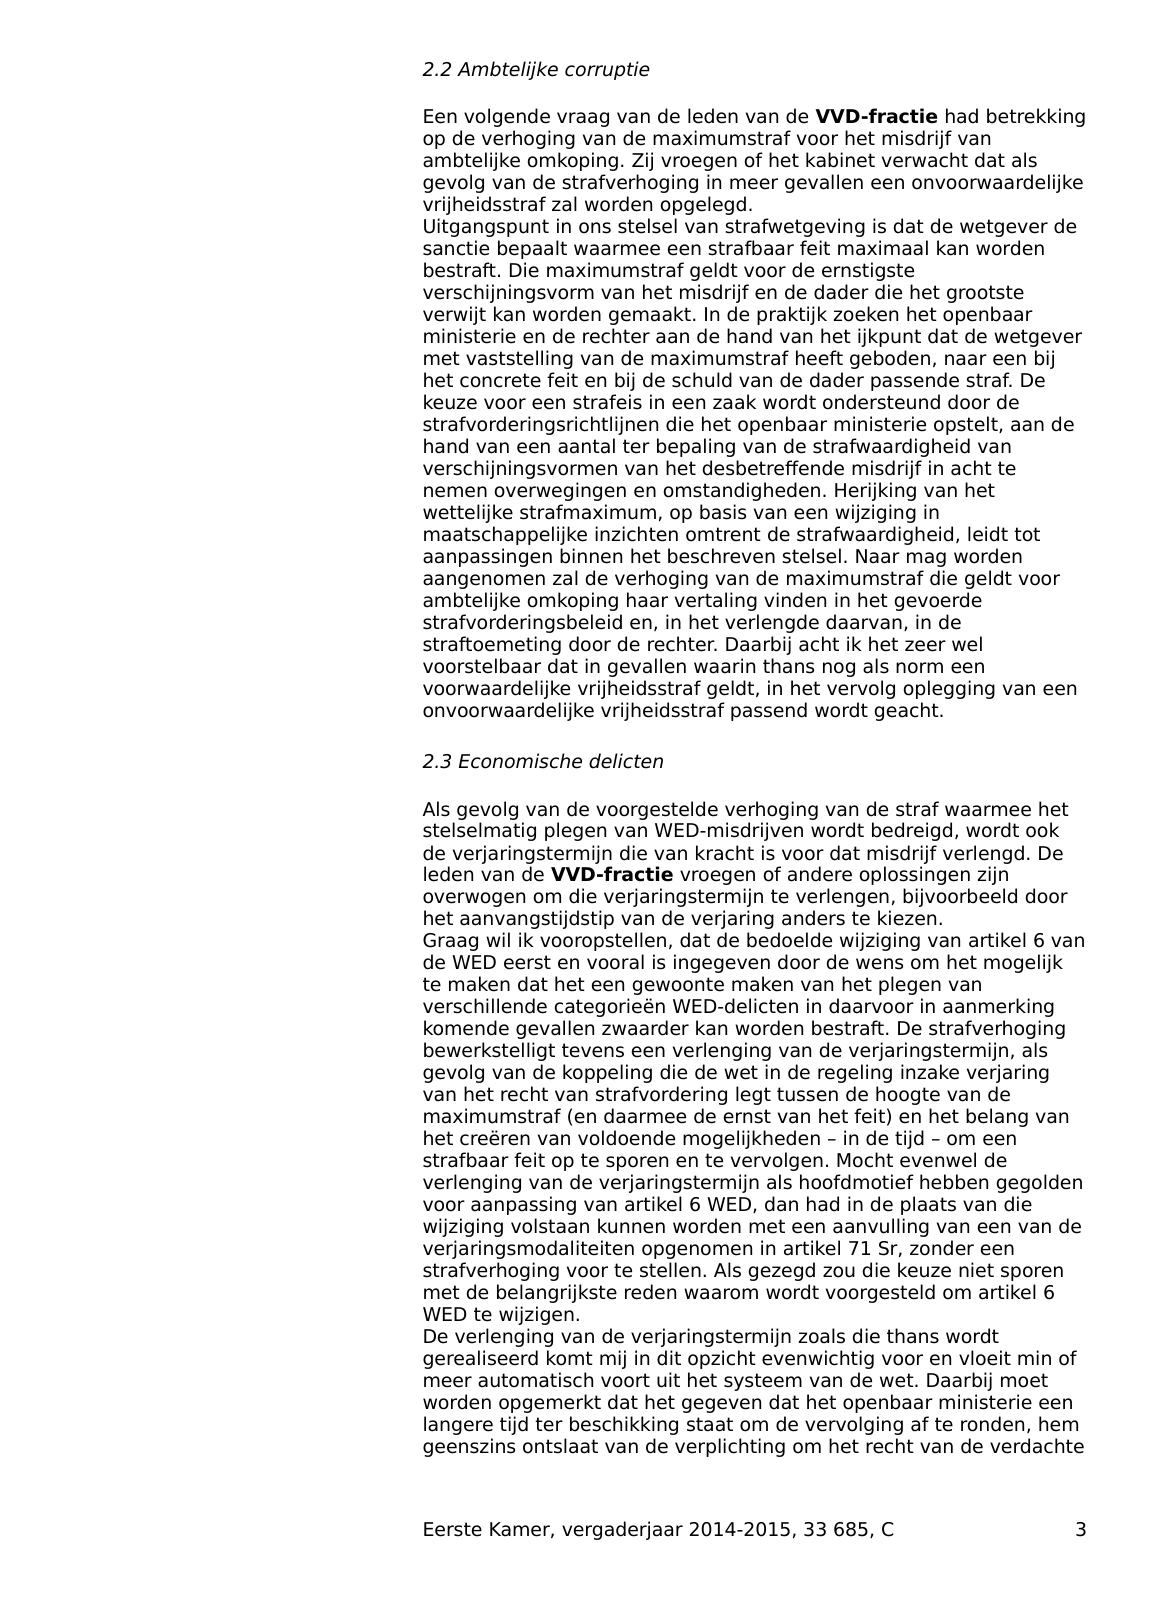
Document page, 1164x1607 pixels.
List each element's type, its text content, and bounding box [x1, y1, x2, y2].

text Als gevolg van de voorgestelde verhoging van de straf waarmee het stelselmatig plegen van WED-misdrijven wordt bedreigd, wordt ook de verjaringstermijn die van kracht is voor dat misdrijf verlengd. De leden van de VVD-fractie vroegen of andere oplossingen zijn overwogen om die verjaringstermijn te verlengen, bijvoorbeeld door het aanvangstijdstip van de verjaring anders te kiezen. [422, 798, 1087, 930]
text De verlenging van de verjaringstermijn zoals die thans wordt gerealiseerd komt mij in dit opzicht evenwichtig voor en vloeit min of meer automatisch voort uit het systeem van de wet. Daarbij moet worden opgemerkt dat het gegeven dat het openbaar ministerie een langere tijd ter beschikking staat om de vervolging af te ronden, hem geenszins ontslaat van de verplichting om het recht van de verdachte [422, 1326, 1087, 1458]
text Uitgangspunt in ons stelsel van strafwetgeving is dat de wetgever de sanctie bepaalt waarmee een strafbaar feit maximaal kan worden bestraft. Die maximumstraf geldt voor de ernstigste verschijningsvorm van het misdrijf en de dader die het grootste verwijt kan worden gemaakt. In de praktijk zoeken het openbaar ministerie en de rechter aan de hand van het ijkpunt dat de wetgever met vaststelling van de maximumstraf heeft geboden, naar een bij het concrete feit en bij de schuld van de dader passende straf. De keuze voor een strafeis in een zaak wordt ondersteund door de strafvorderingsrichtlijnen die het openbaar ministerie opstelt, aan de hand van een aantal ter bepaling van de strafwaardigheid van verschijningsvormen van het desbetreffende misdrijf in acht te nemen overwegingen en omstandigheden. Herijking van het wettelijke strafmaximum, op basis van een wijziging in maatschappelijke inzichten omtrent de strafwaardigheid, leidt tot aanpassingen binnen het beschreven stelsel. Naar mag worden aangenomen zal de verhoging van de maximumstraf die geldt voor ambtelijke omkoping haar vertaling vinden in het gevoerde strafvorderingsbeleid en, in het verlengde daarvan, in de straftoemeting door de rechter. Daarbij acht ik het zeer wel voorstelbaar dat in gevallen waarin thans nog als norm een voorwaardelijke vrijheidsstraf geldt, in het vervolg oplegging van een onvoorwaardelijke vrijheidsstraf passend wordt geacht. [422, 216, 1087, 721]
text Een volgende vraag van de leden van de VVD-fractie had betrekking op de verhoging van de maximumstraf voor het misdrijf van ambtelijke omkoping. Zij vroegen of het kabinet verwacht dat als gevolg van de strafverhoging in meer gevallen een onvoorwaardelijke vrijheidsstraf zal worden opgelegd. [422, 106, 1087, 216]
subtitle 2.2 Ambtelijke corruptie [422, 59, 1087, 81]
subtitle 2.3 Economische delicten [422, 751, 1087, 773]
text Graag wil ik vooropstellen, dat de bedoelde wijziging van artikel 6 van de WED eerst en vooral is ingegeven door de wens om het mogelijk te maken dat het een gewoonte maken van het plegen van verschillende categorieën WED-delicten in daarvoor in aanmerking komende gevallen zwaarder kan worden bestraft. De strafverhoging bewerkstelligt tevens een verlenging van de verjaringstermijn, als gevolg van de koppeling die de wet in de regeling inzake verjaring van het recht van strafvordering legt tussen de hoogte van de maximumstraf (en daarmee de ernst van het feit) en het belang van het creëren van voldoende mogelijkheden – in de tijd – om een strafbaar feit op te sporen en te vervolgen. Mocht evenwel de verlenging van de verjaringstermijn als hoofdmotief hebben gegolden voor aanpassing van artikel 6 WED, dan had in de plaats van die wijziging volstaan kunnen worden met een aanvulling van een van de verjaringsmodaliteiten opgenomen in artikel 71 Sr, zonder een strafverhoging voor te stellen. Als gezegd zou die keuze niet sporen met de belangrijkste reden waarom wordt voorgesteld om artikel 6 WED te wijzigen. [422, 930, 1087, 1326]
